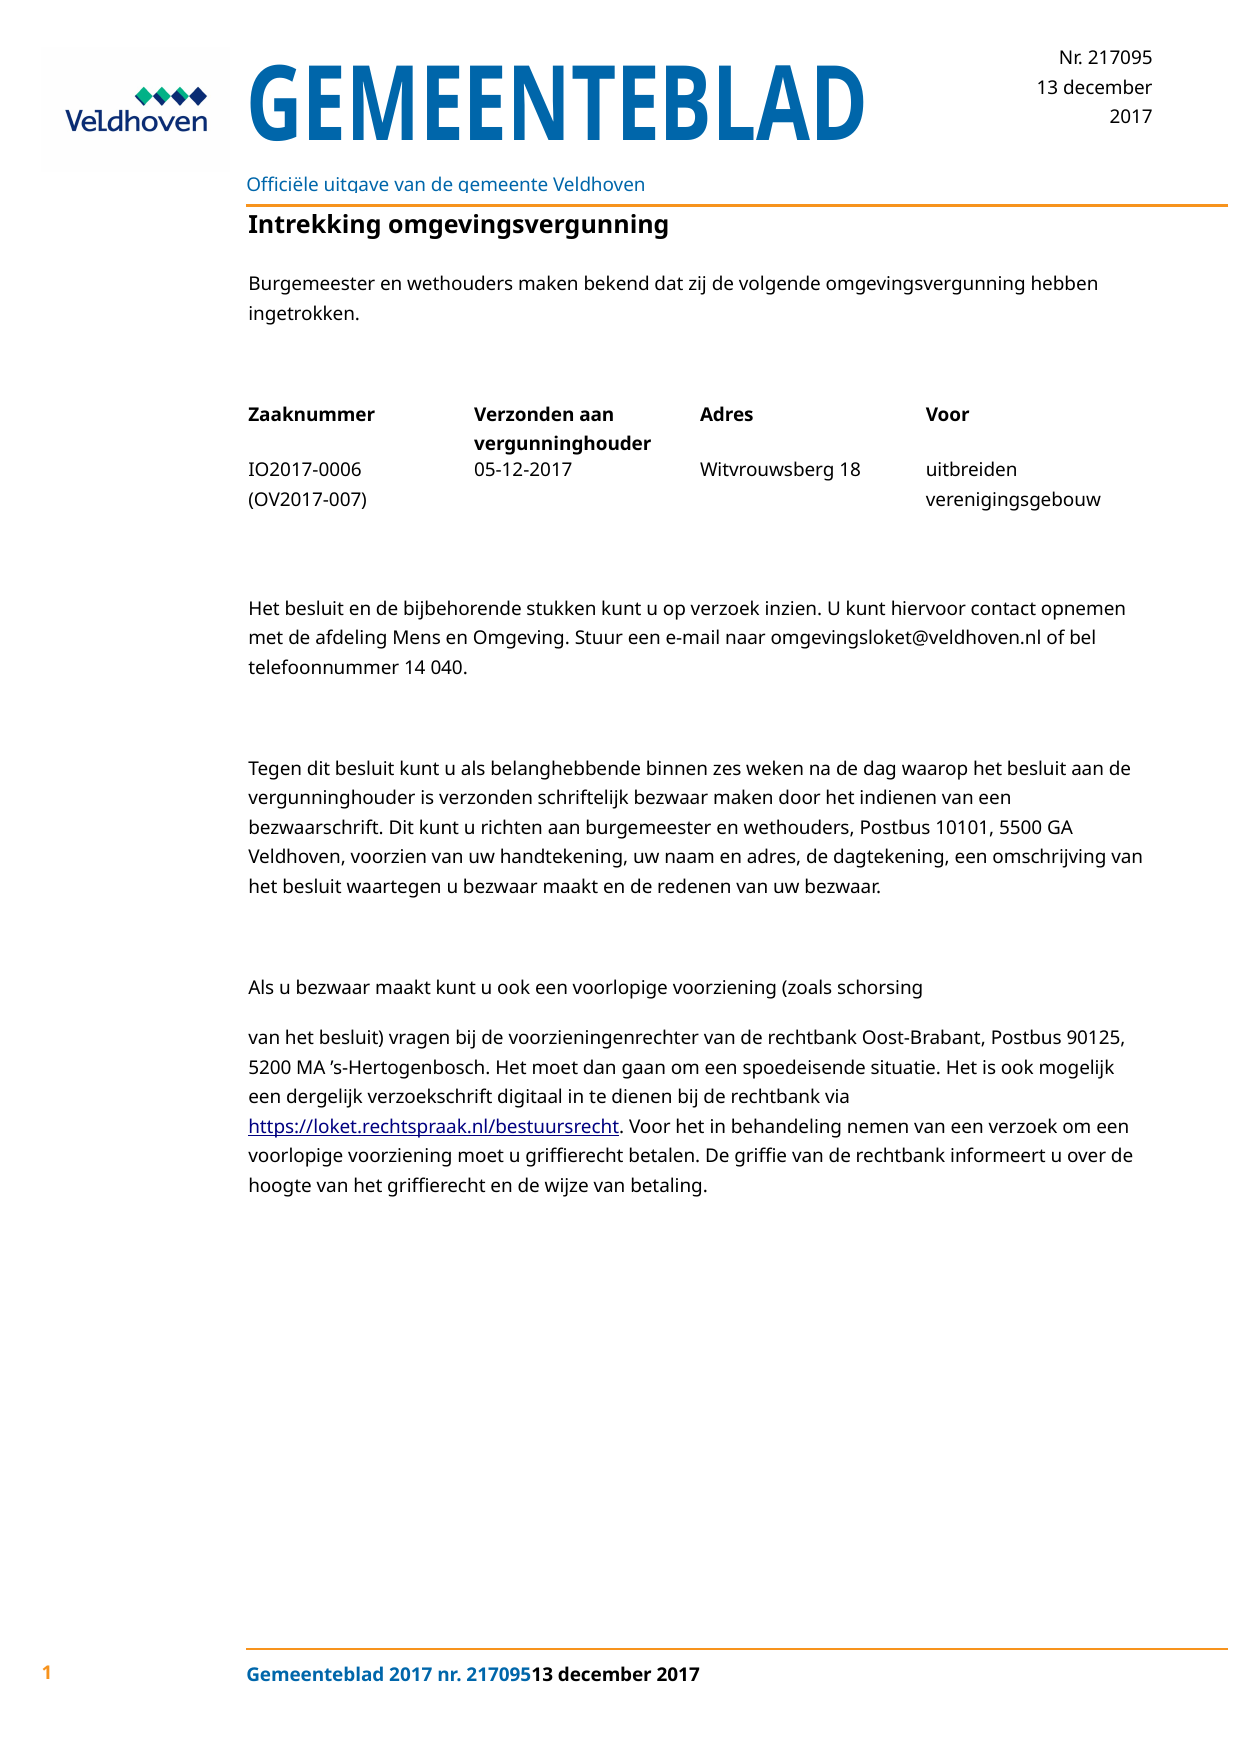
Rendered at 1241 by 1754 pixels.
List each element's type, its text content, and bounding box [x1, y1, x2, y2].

table_cell uitbreiden verenigingsgebouw [926, 456, 1152, 541]
picture [41, 47, 231, 172]
table_header Zaaknummer [248, 401, 474, 456]
text Als u bezwaar maakt kunt u ook een voorlopige voorziening (zoals schorsing [248, 974, 1152, 999]
text Burgemeester en wethouders maken bekend dat zij de volgende omgevingsvergunning hebben ingetrokken. [248, 270, 1152, 326]
text van het besluit) vragen bij de voorzieningenrechter van de rechtbank Oost-Brabant, Postbus 90125, 5200 MA ’s-Hertogenbosch. Het moet dan gaan om een spoedeisende situatie. Het is ook mogelijk een dergelijk verzoekschrift digitaal in te dienen bij de rechtbank via https://loket.rechtspraak.nl/bestuursrecht. Voor het in behandeling nemen van een verzoek om een voorlopige voorziening moet u griffierecht betalen. De griffie van de rechtbank informeert u over de hoogte van het griffierecht en de wijze van betaling. [248, 1024, 1152, 1198]
text Intrekking omgevingsvergunning [248, 207, 1152, 241]
table_header Adres [700, 401, 926, 456]
table_cell IO2017-0006 (OV2017-007) [248, 456, 474, 541]
table_header Voor [926, 401, 1152, 456]
table_header Verzonden aan vergunninghouder [474, 401, 700, 456]
table_cell 05-12-2017 [474, 456, 700, 541]
table_cell Witvrouwsberg 18 [700, 456, 926, 541]
text Het besluit en de bijbehorende stukken kunt u op verzoek inzien. U kunt hiervoor contact opnemen met de afdeling Mens en Omgeving. Stuur een e-mail naar omgevingsloket@veldhoven.nl of bel telefoonnummer 14 040. [248, 595, 1152, 679]
text Tegen dit besluit kunt u als belanghebbende binnen zes weken na de dag waarop het besluit aan de vergunninghouder is verzonden schriftelijk bezwaar maken door het indienen van een bezwaarschrift. Dit kunt u richten aan burgemeester en wethouders, Postbus 10101, 5500 GA Veldhoven, voorzien van uw handtekening, uw naam en adres, de dagtekening, een omschrijving van het besluit waartegen u bezwaar maakt en de redenen van uw bezwaar. [248, 755, 1152, 899]
